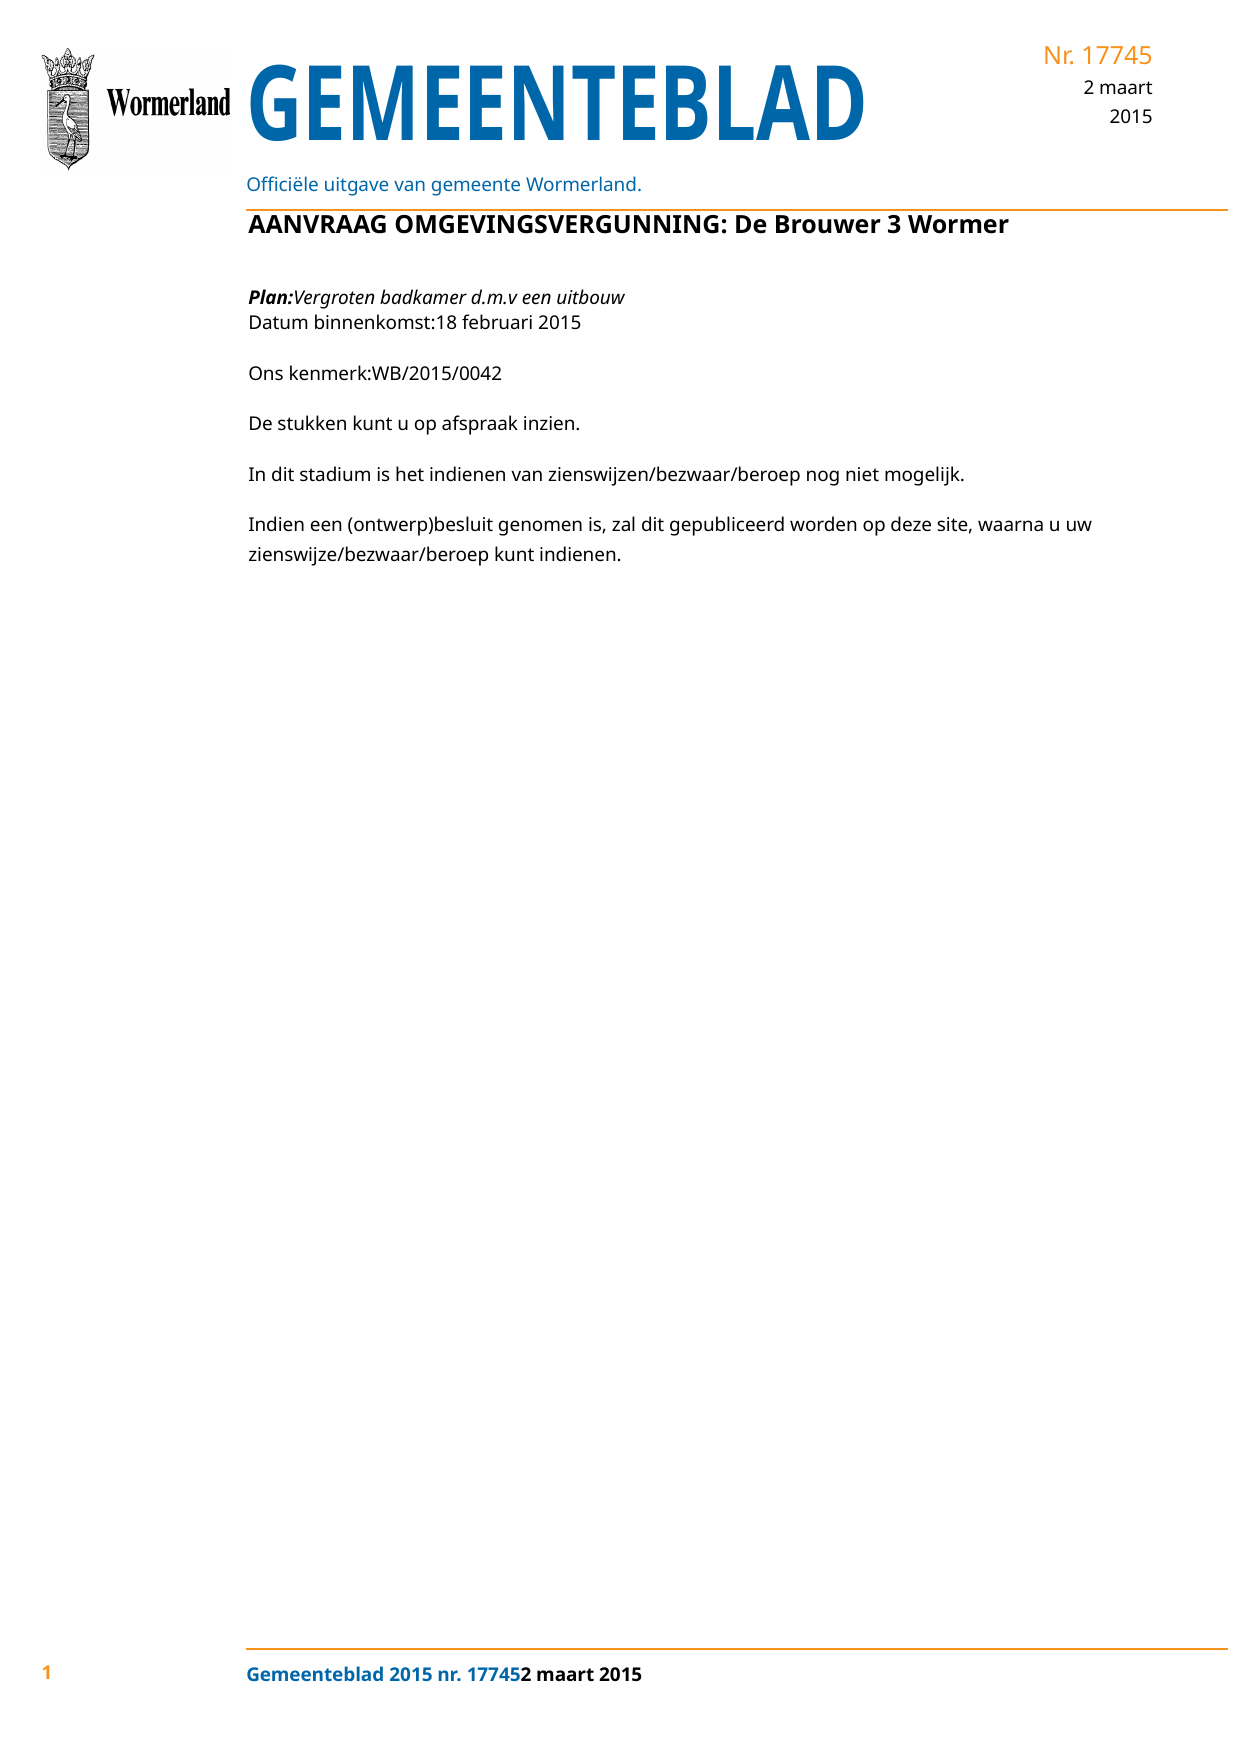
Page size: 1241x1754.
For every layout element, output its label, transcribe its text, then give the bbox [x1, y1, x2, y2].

text Datum binnenkomst:18 februari 2015 [248, 309, 1152, 335]
text Ons kenmerk:WB/2015/0042 [248, 360, 1152, 386]
text De stukken kunt u op afspraak inzien. [248, 410, 1152, 436]
text Plan:Vergroten badkamer d.m.v een uitbouw [248, 284, 1152, 309]
text AANVRAAG OMGEVINGSVERGUNNING: De Brouwer 3 Wormer [248, 211, 1152, 241]
text Indien een (ontwerp)besluit genomen is, zal dit gepubliceerd worden op deze site, waarna u uw zienswijze/bezwaar/beroep kunt indienen. [248, 511, 1152, 567]
picture [41, 47, 231, 172]
text In dit stadium is het indienen van zienswijzen/bezwaar/beroep nog niet mogelijk. [248, 461, 1152, 487]
